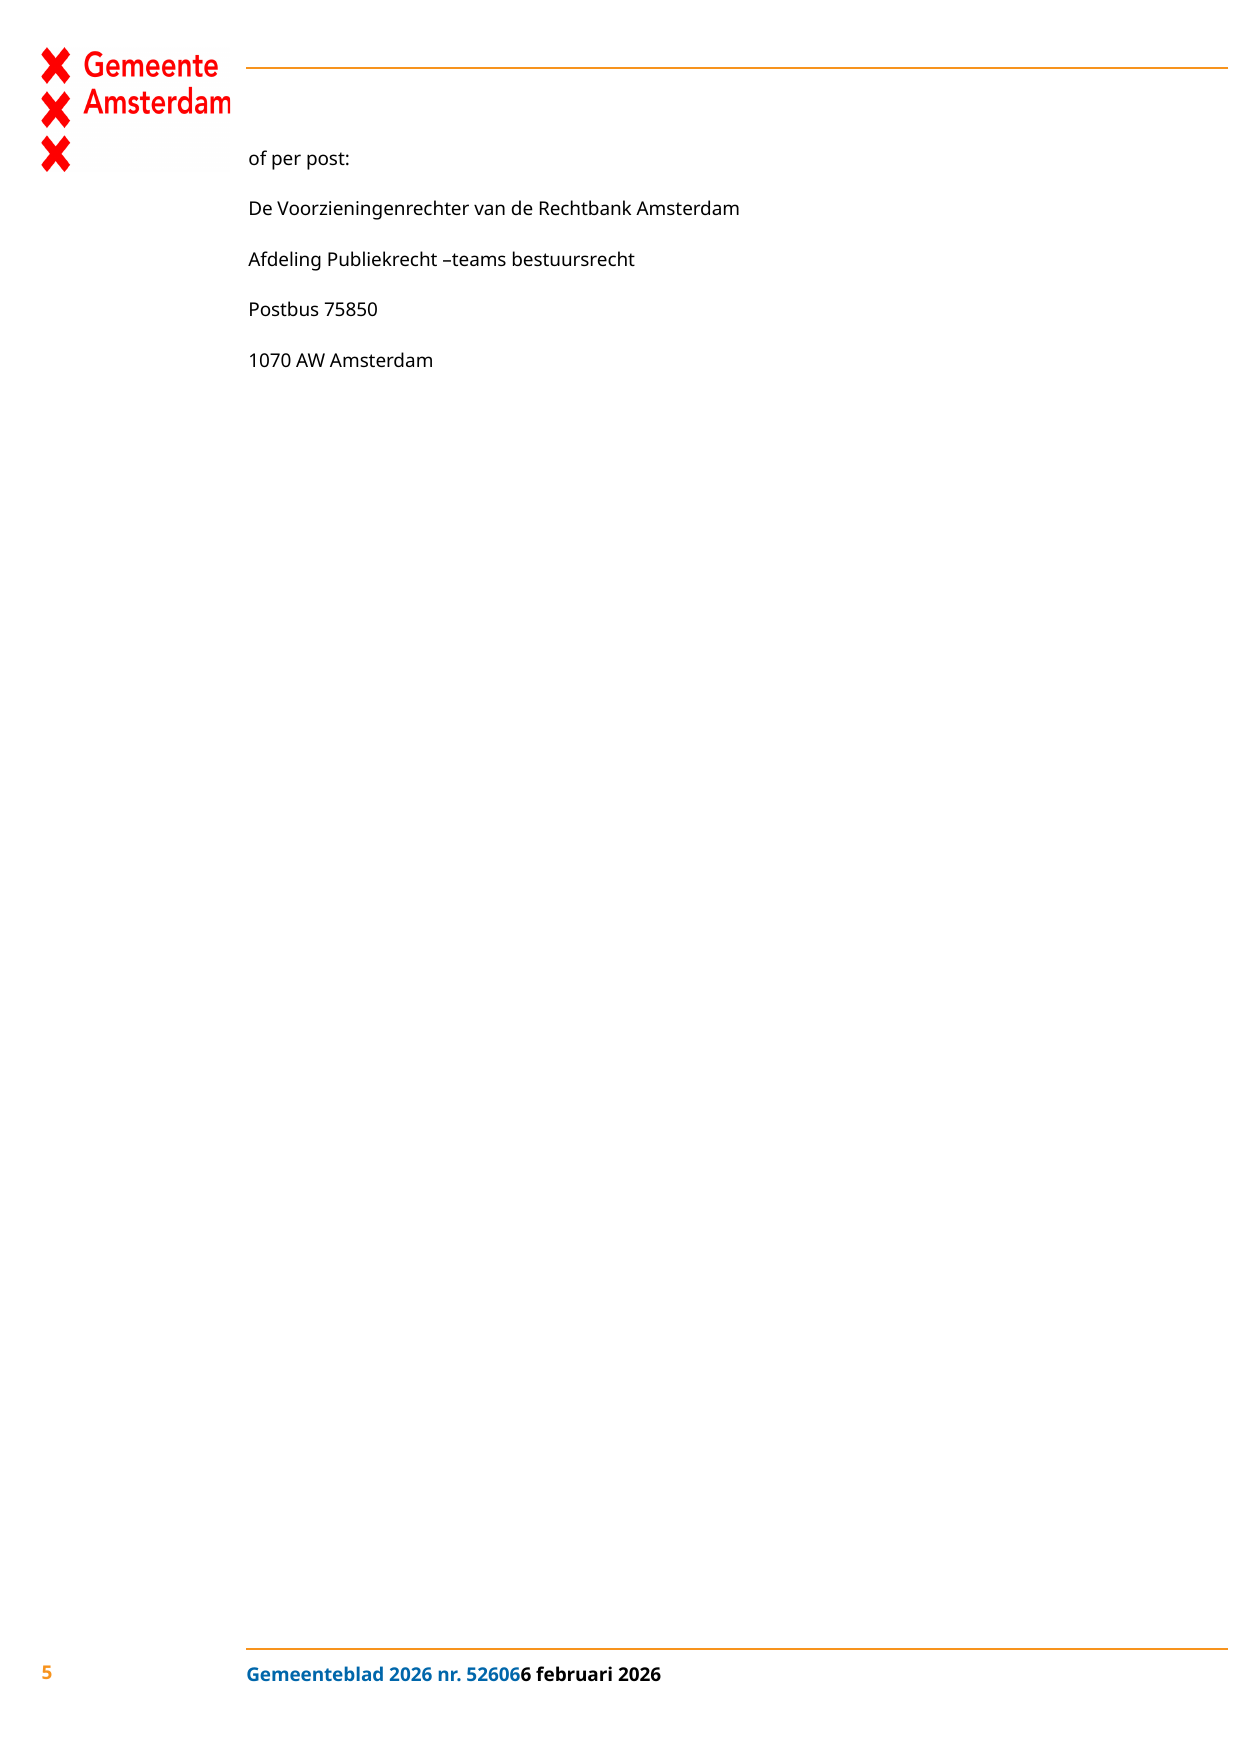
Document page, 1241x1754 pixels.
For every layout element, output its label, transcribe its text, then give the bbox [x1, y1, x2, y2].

text Postbus 75850 [248, 296, 1152, 322]
picture [41, 47, 231, 172]
text of per post: [248, 145, 1152, 171]
text De Voorzieningenrechter van de Rechtbank Amsterdam [248, 196, 1152, 221]
text 1070 AW Amsterdam [248, 347, 1152, 373]
text Afdeling Publiekrecht –teams bestuursrecht [248, 246, 1152, 272]
